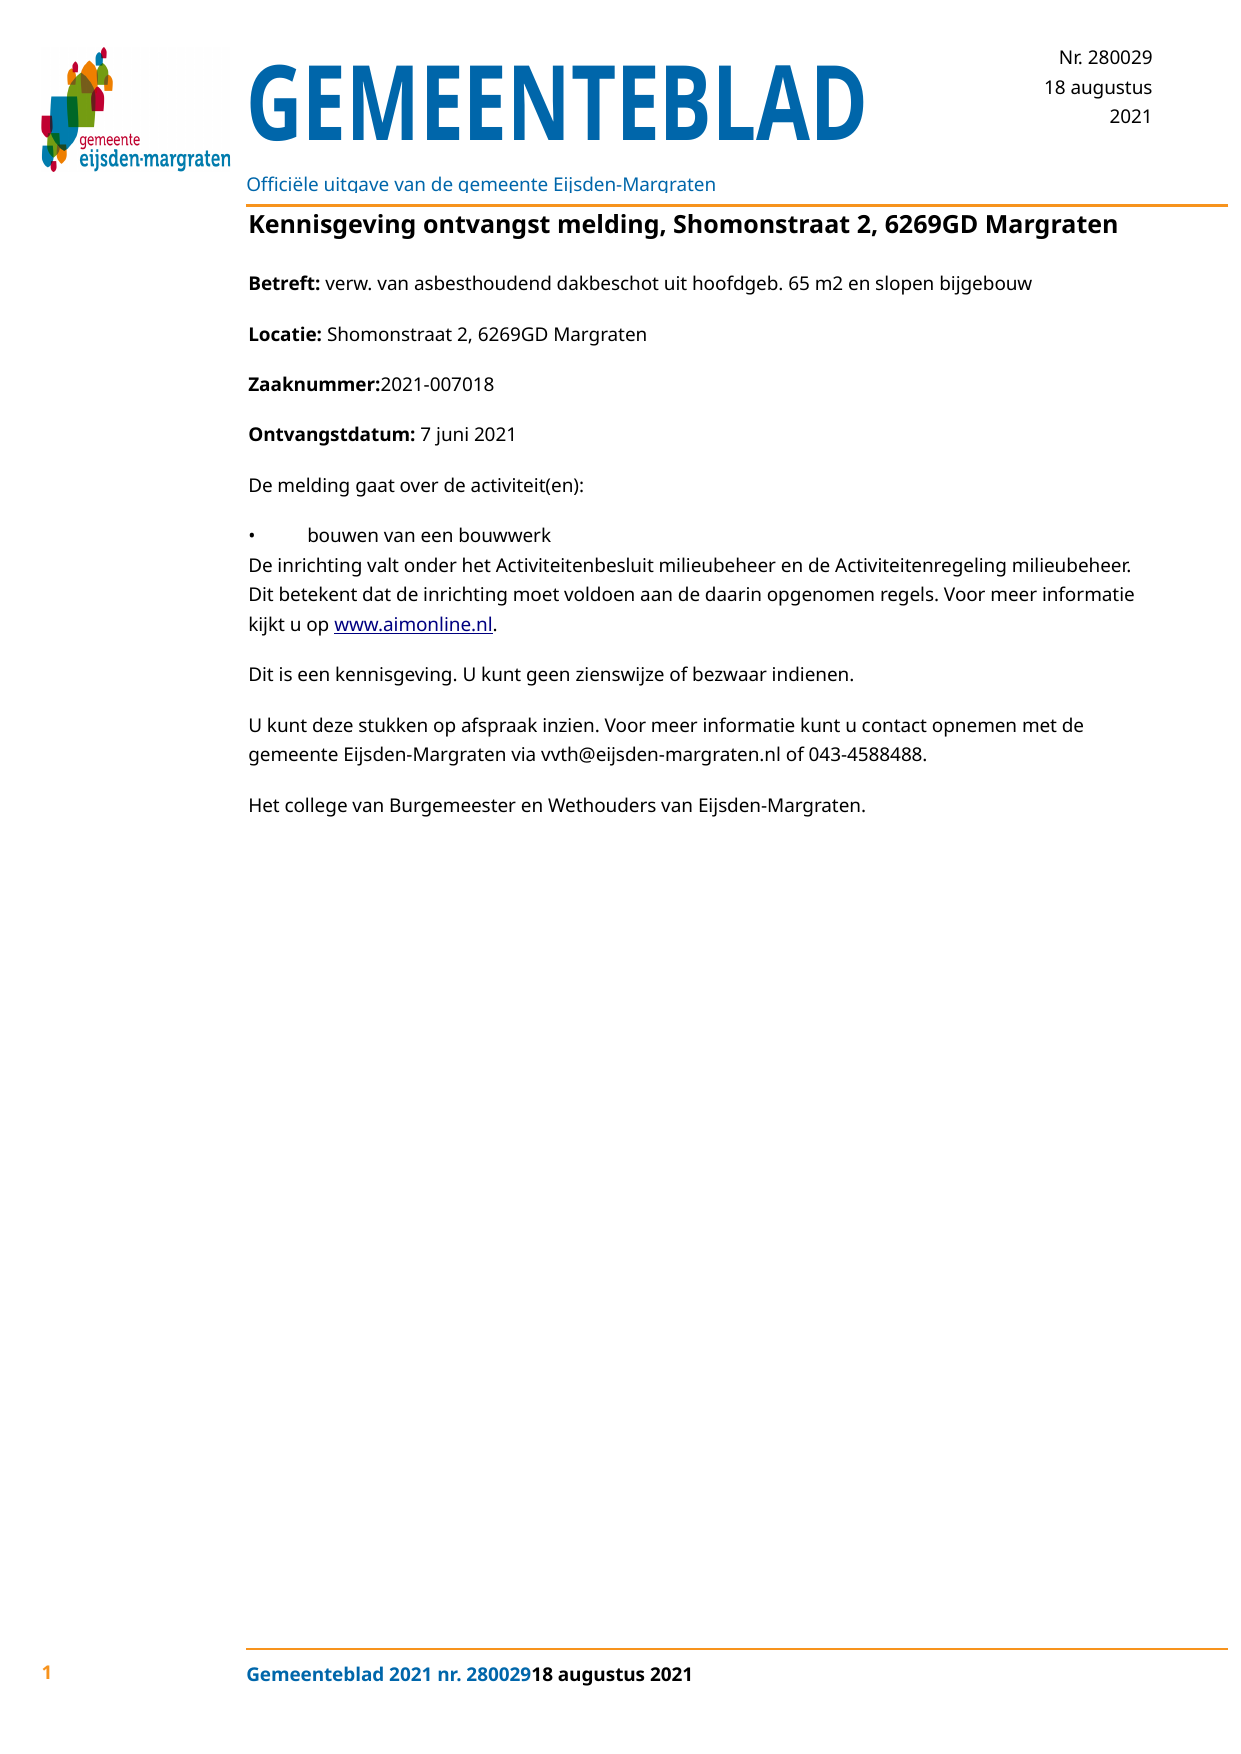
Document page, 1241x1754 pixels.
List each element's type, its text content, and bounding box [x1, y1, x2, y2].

text Dit is een kennisgeving. U kunt geen zienswijze of bezwaar indienen. [248, 662, 1152, 687]
text De inrichting valt onder het Activiteitenbesluit milieubeheer en de Activiteitenregeling milieubeheer. Dit betekent dat de inrichting moet voldoen aan de daarin opgenomen regels. Voor meer informatie kijkt u op www.aimonline.nl. [248, 552, 1152, 637]
text Ontvangstdatum: 7 juni 2021 [248, 422, 1152, 447]
text Het college van Burgemeester en Wethouders van Eijsden-Margraten. [248, 792, 1152, 818]
text Kennisgeving ontvangst melding, Shomonstraat 2, 6269GD Margraten [248, 207, 1152, 241]
text U kunt deze stukken op afspraak inzien. Voor meer informatie kunt u contact opnemen met de gemeente Eijsden-Margraten via vvth@eijsden-margraten.nl of 043-4588488. [248, 712, 1152, 767]
text Locatie: Shomonstraat 2, 6269GD Margraten [248, 321, 1152, 346]
text Betreft: verw. van asbesthoudend dakbeschot uit hoofdgeb. 65 m2 en slopen bijgebouw [248, 270, 1152, 296]
list bouwen van een bouwwerk [248, 522, 1152, 548]
text Zaaknummer:2021-007018 [248, 371, 1152, 397]
text De melding gaat over de activiteit(en): [248, 472, 1152, 498]
picture [41, 47, 231, 172]
